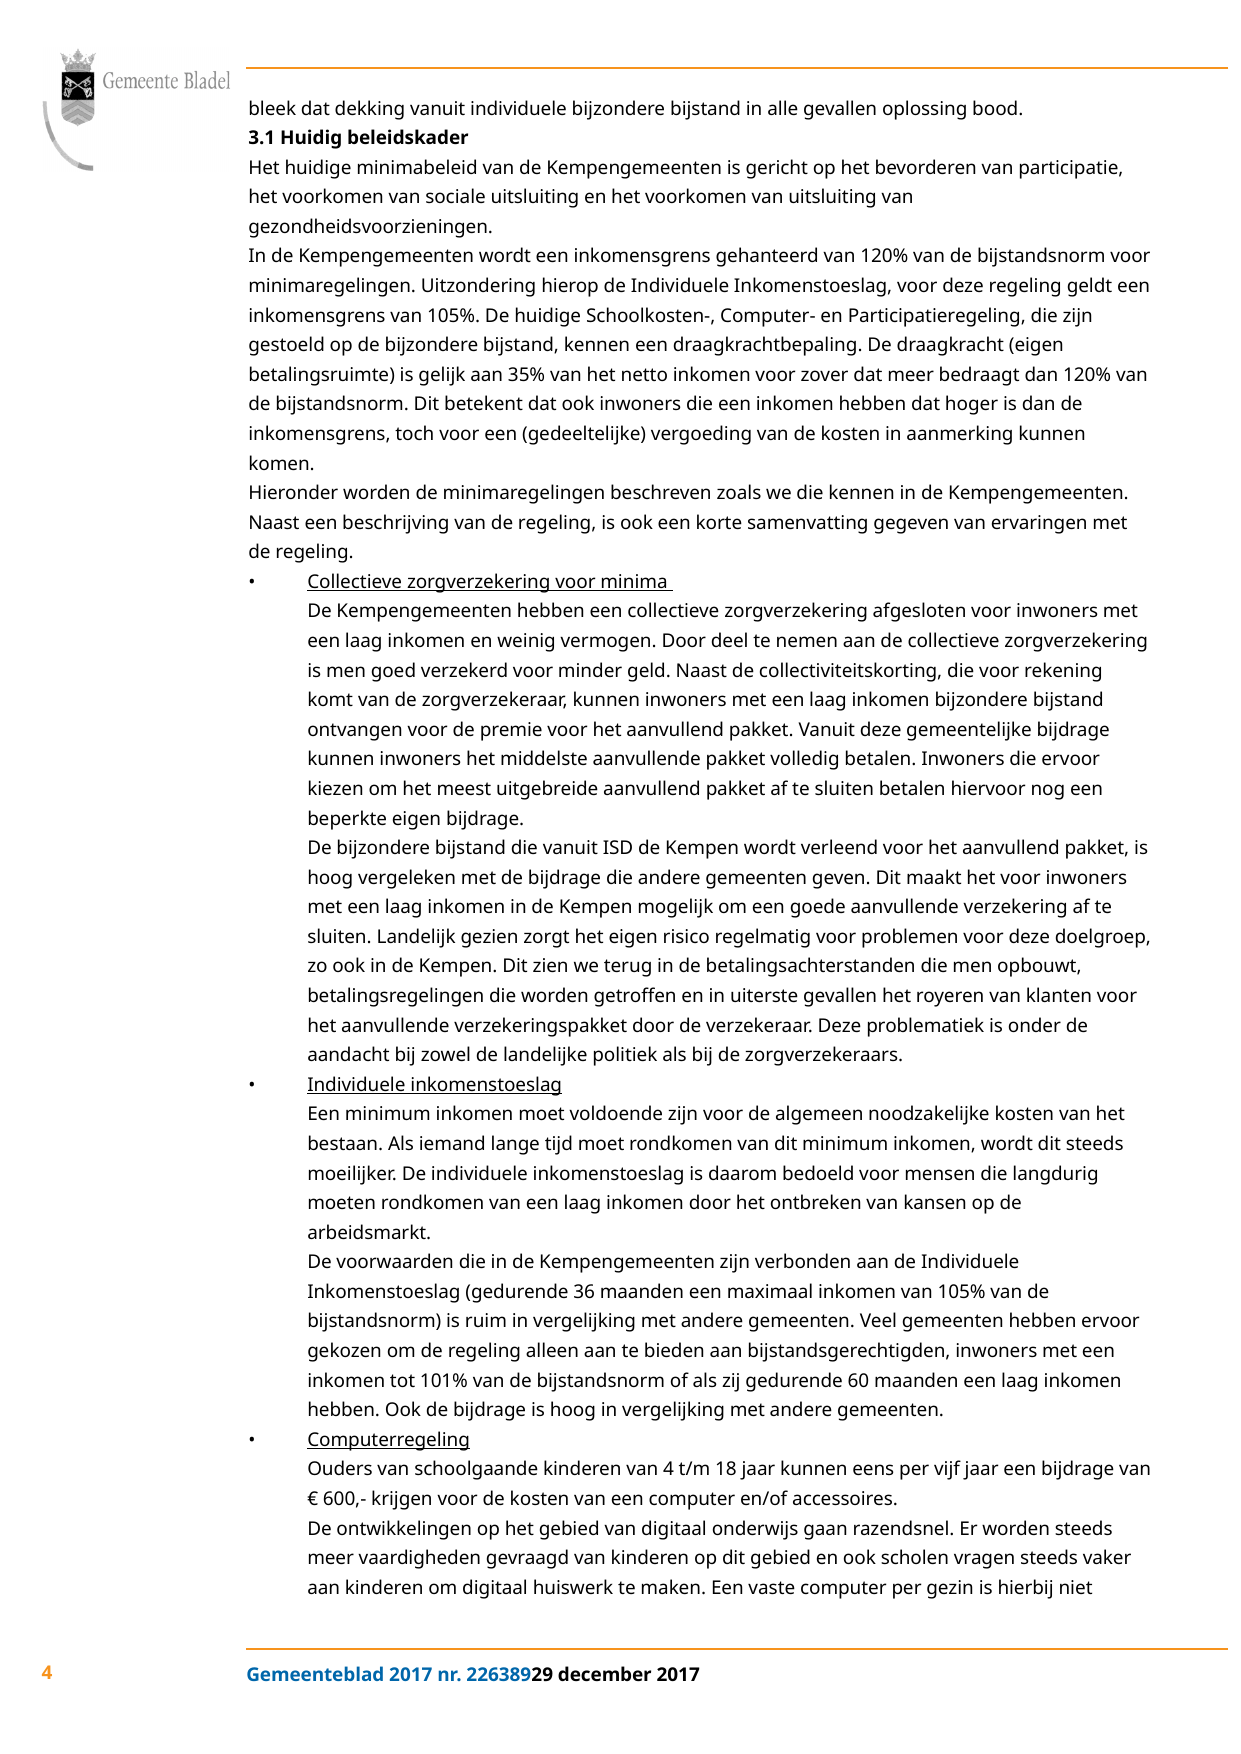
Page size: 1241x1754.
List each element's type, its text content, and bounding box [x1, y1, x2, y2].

list De voorwaarden die in de Kempengemeenten zijn verbonden aan de Individuele Inkomenstoeslag (gedurende 36 maanden een maximaal inkomen van 105% van de bijstandsnorm) is ruim in vergelijking met andere gemeenten. Veel gemeenten hebben ervoor gekozen om de regeling alleen aan te bieden aan bijstandsgerechtigden, inwoners met een inkomen tot 101% van de bijstandsnorm of als zij gedurende 60 maanden een laag inkomen hebben. Ook de bijdrage is hoog in vergelijking met andere gemeenten. [248, 1248, 1152, 1422]
text In de Kempengemeenten wordt een inkomensgrens gehanteerd van 120% van de bijstandsnorm voor minimaregelingen. Uitzondering hierop de Individuele Inkomenstoeslag, voor deze regeling geldt een inkomensgrens van 105%. De huidige Schoolkosten-, Computer- en Participatieregeling, die zijn gestoeld op de bijzondere bijstand, kennen een draagkrachtbepaling. De draagkracht (eigen betalingsruimte) is gelijk aan 35% van het netto inkomen voor zover dat meer bedraagt dan 120% van de bijstandsnorm. Dit betekent dat ook inwoners die een inkomen hebben dat hoger is dan de inkomensgrens, toch voor een (gedeeltelijke) vergoeding van de kosten in aanmerking kunnen komen. [248, 243, 1152, 476]
list Computerregeling [248, 1426, 1152, 1452]
list De bijzondere bijstand die vanuit ISD de Kempen wordt verleend voor het aanvullend pakket, is hoog vergeleken met de bijdrage die andere gemeenten geven. Dit maakt het voor inwoners met een laag inkomen in de Kempen mogelijk om een goede aanvullende verzekering af te sluiten. Landelijk gezien zorgt het eigen risico regelmatig voor problemen voor deze doelgroep, zo ook in de Kempen. Dit zien we terug in de betalingsachterstanden die men opbouwt, betalingsregelingen die worden getroffen en in uiterste gevallen het royeren van klanten voor het aanvullende verzekeringspakket door de verzekeraar. Deze problematiek is onder de aandacht bij zowel de landelijke politiek als bij de zorgverzekeraars. [248, 834, 1152, 1067]
picture [41, 47, 231, 172]
list De ontwikkelingen op het gebied van digitaal onderwijs gaan razendsnel. Er worden steeds meer vaardigheden gevraagd van kinderen op dit gebied en ook scholen vragen steeds vaker aan kinderen om digitaal huiswerk te maken. Een vaste computer per gezin is hierbij niet [248, 1515, 1152, 1600]
list Individuele inkomenstoeslag [248, 1071, 1152, 1097]
list Een minimum inkomen moet voldoende zijn voor de algemeen noodzakelijke kosten van het bestaan. Als iemand lange tijd moet rondkomen van dit minimum inkomen, wordt dit steeds moeilijker. De individuele inkomenstoeslag is daarom bedoeld voor mensen die langdurig moeten rondkomen van een laag inkomen door het ontbreken van kansen op de arbeidsmarkt. [248, 1101, 1152, 1245]
list De Kempengemeenten hebben een collectieve zorgverzekering afgesloten voor inwoners met een laag inkomen en weinig vermogen. Door deel te nemen aan de collectieve zorgverzekering is men goed verzekerd voor minder geld. Naast de collectiviteitskorting, die voor rekening komt van de zorgverzekeraar, kunnen inwoners met een laag inkomen bijzondere bijstand ontvangen voor de premie voor het aanvullend pakket. Vanuit deze gemeentelijke bijdrage kunnen inwoners het middelste aanvullende pakket volledig betalen. Inwoners die ervoor kiezen om het meest uitgebreide aanvullend pakket af te sluiten betalen hiervoor nog een beperkte eigen bijdrage. [248, 598, 1152, 831]
text bleek dat dekking vanuit individuele bijzondere bijstand in alle gevallen oplossing bood. [248, 95, 1152, 121]
text Hieronder worden de minimaregelingen beschreven zoals we die kennen in de Kempengemeenten. Naast een beschrijving van de regeling, is ook een korte samenvatting gegeven van ervaringen met de regeling. [248, 479, 1152, 564]
list Ouders van schoolgaande kinderen van 4 t/m 18 jaar kunnen eens per vijf jaar een bijdrage van € 600,- krijgen voor de kosten van een computer en/of accessoires. [248, 1456, 1152, 1511]
text 3.1 Huidig beleidskader [248, 124, 1152, 150]
list Collectieve zorgverzekering voor minima [248, 568, 1152, 594]
text Het huidige minimabeleid van de Kempengemeenten is gericht op het bevorderen van participatie, het voorkomen van sociale uitsluiting en het voorkomen van uitsluiting van gezondheidsvoorzieningen. [248, 154, 1152, 239]
